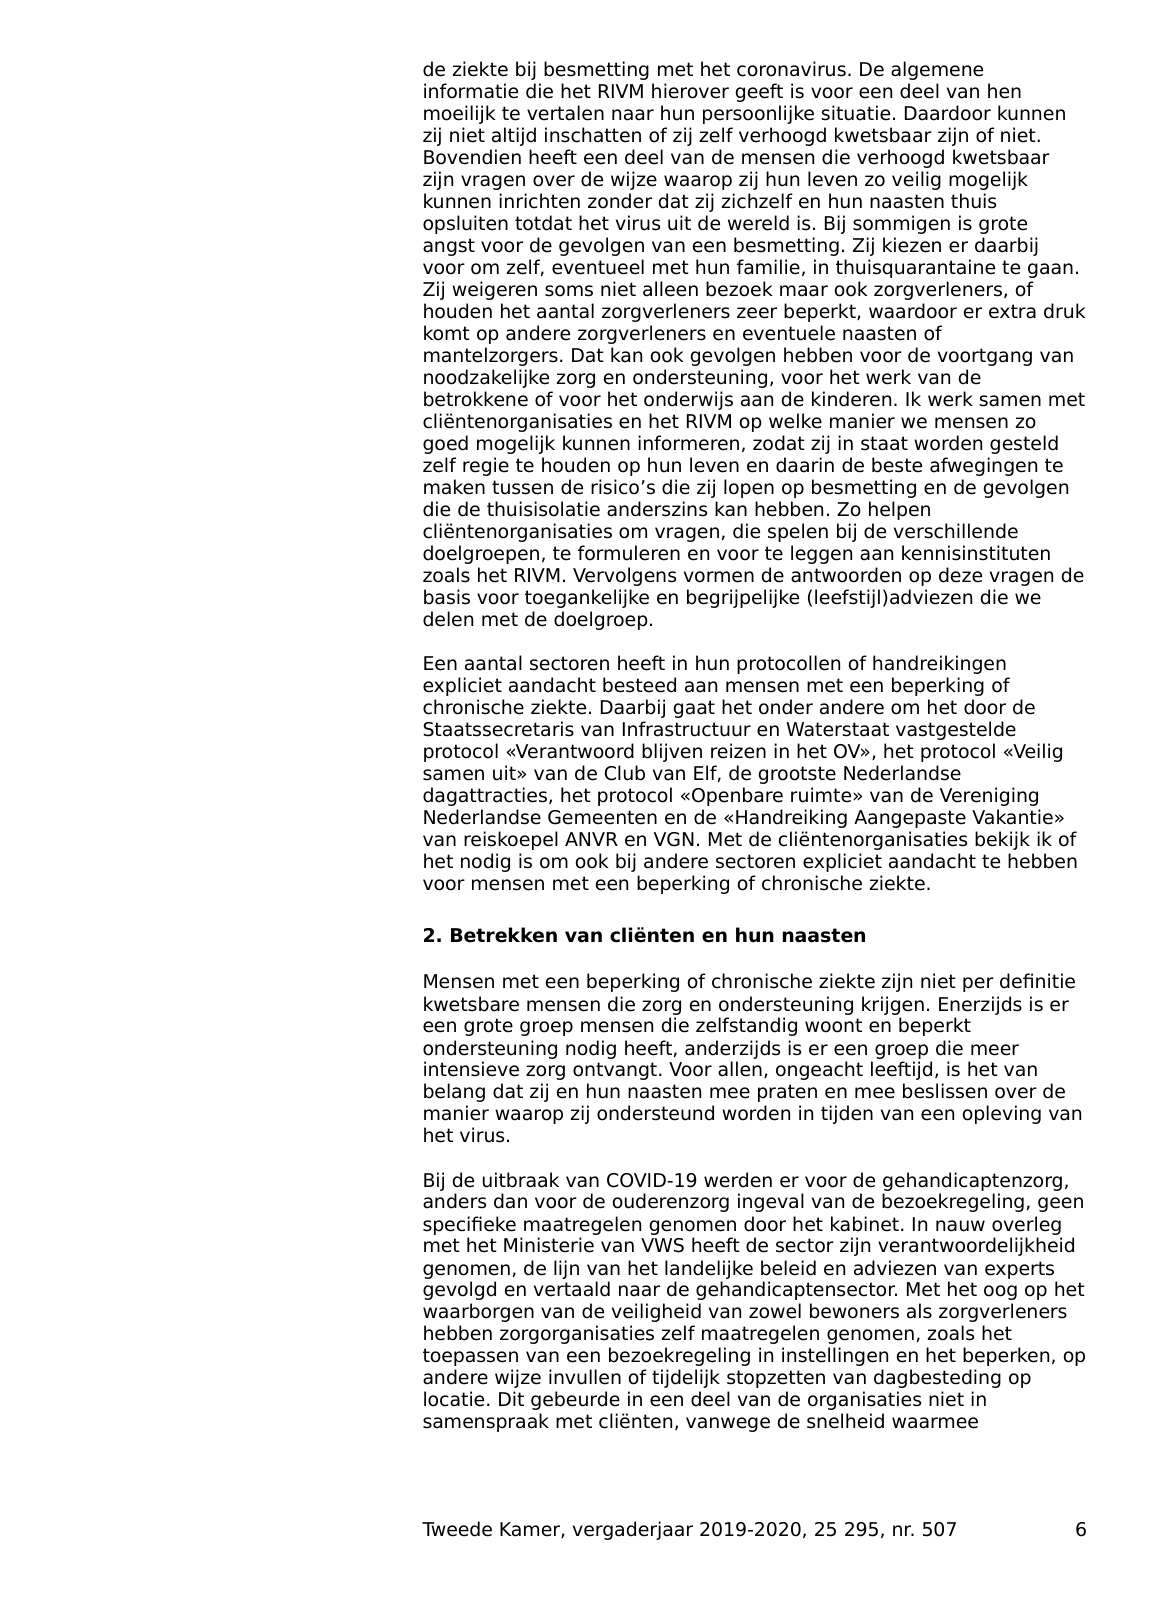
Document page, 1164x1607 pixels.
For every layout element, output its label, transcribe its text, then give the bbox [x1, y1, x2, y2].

text Bij de uitbraak van COVID-19 werden er voor de gehandicaptenzorg, anders dan voor de ouderenzorg ingeval van de bezoekregeling, geen specifieke maatregelen genomen door het kabinet. In nauw overleg met het Ministerie van VWS heeft de sector zijn verantwoordelijkheid genomen, de lijn van het landelijke beleid en adviezen van experts gevolgd en vertaald naar de gehandicaptensector. Met het oog op het waarborgen van de veiligheid van zowel bewoners als zorgverleners hebben zorgorganisaties zelf maatregelen genomen, zoals het toepassen van een bezoekregeling in instellingen en het beperken, op andere wijze invullen of tijdelijk stopzetten van dagbesteding op locatie. Dit gebeurde in een deel van de organisaties niet in samenspraak met cliënten, vanwege de snelheid waarmee [422, 1169, 1087, 1433]
subtitle 2. Betrekken van cliënten en hun naasten [422, 924, 1087, 946]
text Mensen met een beperking of chronische ziekte zijn niet per definitie kwetsbare mensen die zorg en ondersteuning krijgen. Enerzijds is er een grote groep mensen die zelfstandig woont en beperkt ondersteuning nodig heeft, anderzijds is er een groep die meer intensieve zorg ontvangt. Voor allen, ongeacht leeftijd, is het van belang dat zij en hun naasten mee praten en mee beslissen over de manier waarop zij ondersteund worden in tijden van een opleving van het virus. [422, 971, 1087, 1147]
text de ziekte bij besmetting met het coronavirus. De algemene informatie die het RIVM hierover geeft is voor een deel van hen moeilijk te vertalen naar hun persoonlijke situatie. Daardoor kunnen zij niet altijd inschatten of zij zelf verhoogd kwetsbaar zijn of niet. Bovendien heeft een deel van de mensen die verhoogd kwetsbaar zijn vragen over de wijze waarop zij hun leven zo veilig mogelijk kunnen inrichten zonder dat zij zichzelf en hun naasten thuis opsluiten totdat het virus uit de wereld is. Bij sommigen is grote angst voor de gevolgen van een besmetting. Zij kiezen er daarbij voor om zelf, eventueel met hun familie, in thuisquarantaine te gaan. Zij weigeren soms niet alleen bezoek maar ook zorgverleners, of houden het aantal zorgverleners zeer beperkt, waardoor er extra druk komt op andere zorgverleners en eventuele naasten of mantelzorgers. Dat kan ook gevolgen hebben voor de voortgang van noodzakelijke zorg en ondersteuning, voor het werk van de betrokkene of voor het onderwijs aan de kinderen. Ik werk samen met cliëntenorganisaties en het RIVM op welke manier we mensen zo goed mogelijk kunnen informeren, zodat zij in staat worden gesteld zelf regie te houden op hun leven en daarin de beste afwegingen te maken tussen de risico’s die zij lopen op besmetting en de gevolgen die de thuisisolatie anderszins kan hebben. Zo helpen cliëntenorganisaties om vragen, die spelen bij de verschillende doelgroepen, te formuleren en voor te leggen aan kennisinstituten zoals het RIVM. Vervolgens vormen de antwoorden op deze vragen de basis voor toegankelijke en begrijpelijke (leefstijl)adviezen die we delen met de doelgroep. [422, 59, 1087, 631]
text Een aantal sectoren heeft in hun protocollen of handreikingen expliciet aandacht besteed aan mensen met een beperking of chronische ziekte. Daarbij gaat het onder andere om het door de Staatssecretaris van Infrastructuur en Waterstaat vastgestelde protocol «Verantwoord blijven reizen in het OV», het protocol «Veilig samen uit» van de Club van Elf, de grootste Nederlandse dagattracties, het protocol «Openbare ruimte» van de Vereniging Nederlandse Gemeenten en de «Handreiking Aangepaste Vakantie» van reiskoepel ANVR en VGN. Met de cliëntenorganisaties bekijk ik of het nodig is om ook bij andere sectoren expliciet aandacht te hebben voor mensen met een beperking of chronische ziekte. [422, 653, 1087, 894]
